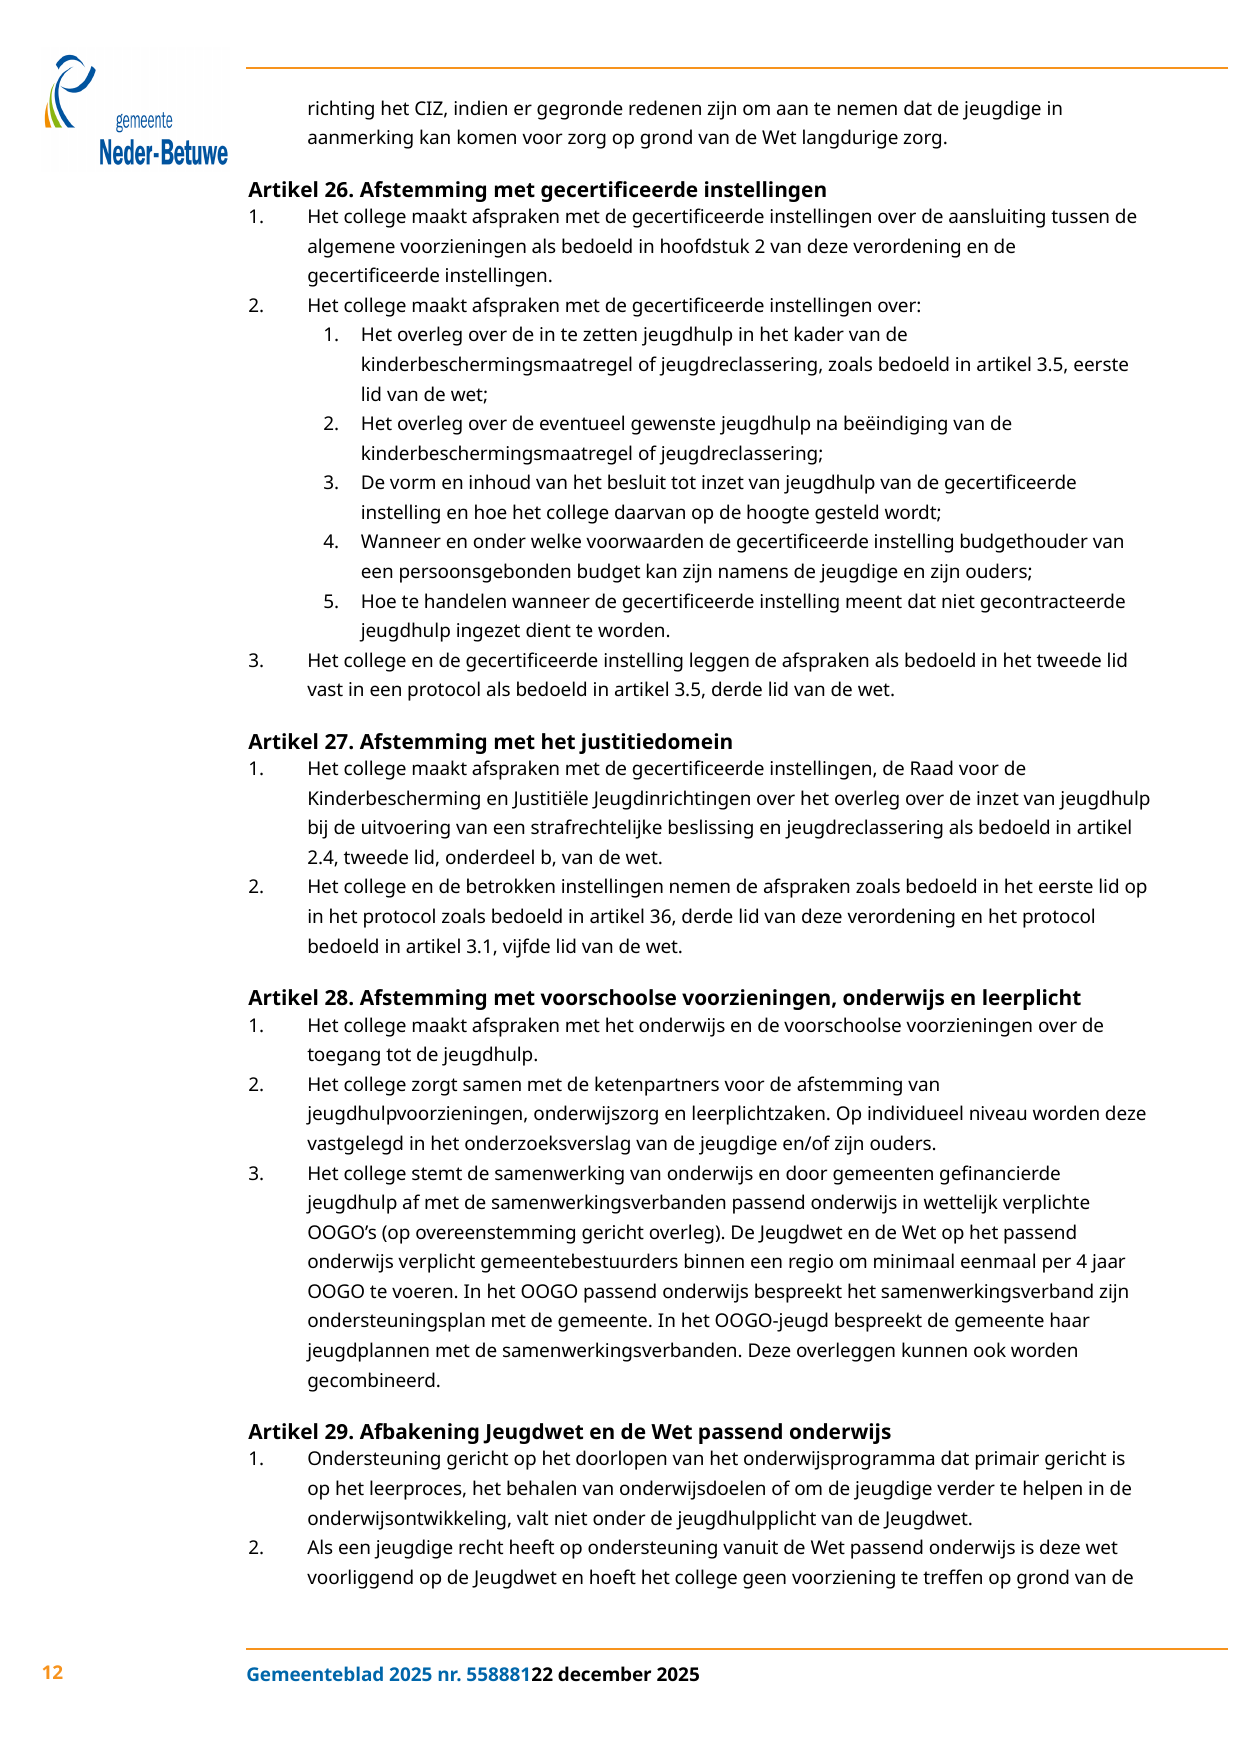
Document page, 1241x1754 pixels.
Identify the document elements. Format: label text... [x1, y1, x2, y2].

list Als een jeugdige recht heeft op ondersteuning vanuit de Wet passend onderwijs is deze wet voorliggend op de Jeugdwet en hoeft het college geen voorziening te treffen op grond van de [248, 1534, 1152, 1590]
list Het college en de betrokken instellingen nemen de afspraken zoals bedoeld in het eerste lid op in het protocol zoals bedoeld in artikel 36, derde lid van deze verordening en het protocol bedoeld in artikel 3.1, vijfde lid van de wet. [248, 874, 1152, 959]
text Artikel 29. Afbakening Jeugdwet en de Wet passend onderwijs [248, 1417, 1152, 1446]
list Het college maakt afspraken met de gecertificeerde instellingen, de Raad voor de Kinderbescherming en Justitiële Jeugdinrichtingen over het overleg over de inzet van jeugdhulp bij de uitvoering van een strafrechtelijke beslissing en jeugdreclassering als bedoeld in artikel 2.4, tweede lid, onderdeel b, van de wet. [248, 755, 1152, 870]
list Het college maakt afspraken met de gecertificeerde instellingen over: [248, 292, 1152, 318]
list Het college stemt de samenwerking van onderwijs en door gemeenten gefinancierde jeugdhulp af met de samenwerkingsverbanden passend onderwijs in wettelijk verplichte OOGO’s (op overeenstemming gericht overleg). De Jeugdwet en de Wet op het passend onderwijs verplicht gemeentebestuurders binnen een regio om minimaal eenmaal per 4 jaar OOGO te voeren. In het OOGO passend onderwijs bespreekt het samenwerkingsverband zijn ondersteuningsplan met de gemeente. In het OOGO-jeugd bespreekt de gemeente haar jeugdplannen met de samenwerkingsverbanden. Deze overleggen kunnen ook worden gecombineerd. [248, 1160, 1152, 1392]
list Hoe te handelen wanneer de gecertificeerde instelling meent dat niet gecontracteerde jeugdhulp ingezet dient te worden. [323, 588, 1152, 643]
list Ondersteuning gericht op het doorlopen van het onderwijsprogramma dat primair gericht is op het leerproces, het behalen van onderwijsdoelen of om de jeugdige verder te helpen in de onderwijsontwikkeling, valt niet onder de jeugdhulpplicht van de Jeugdwet. [248, 1446, 1152, 1531]
list richting het CIZ, indien er gegronde redenen zijn om aan te nemen dat de jeugdige in aanmerking kan komen voor zorg op grond van de Wet langdurige zorg. [248, 95, 1152, 150]
text Artikel 26. Afstemming met gecertificeerde instellingen [248, 175, 1152, 203]
list Het college zorgt samen met de ketenpartners voor de afstemming van jeugdhulpvoorzieningen, onderwijszorg en leerplichtzaken. Op individueel niveau worden deze vastgelegd in het onderzoeksverslag van de jeugdige en/of zijn ouders. [248, 1071, 1152, 1156]
list De vorm en inhoud van het besluit tot inzet van jeugdhulp van de gecertificeerde instelling en hoe het college daarvan op de hoogte gesteld wordt; [323, 469, 1152, 525]
picture [41, 47, 231, 172]
list Het overleg over de eventueel gewenste jeugdhulp na beëindiging van de kinderbeschermingsmaatregel of jeugdreclassering; [323, 410, 1152, 466]
text Artikel 27. Afstemming met het justitiedomein [248, 727, 1152, 755]
text Artikel 28. Afstemming met voorschoolse voorzieningen, onderwijs en leerplicht [248, 983, 1152, 1012]
list Het overleg over de in te zetten jeugdhulp in het kader van de kinderbeschermingsmaatregel of jeugdreclassering, zoals bedoeld in artikel 3.5, eerste lid van de wet; [323, 322, 1152, 406]
list Het college maakt afspraken met de gecertificeerde instellingen over de aansluiting tussen de algemene voorzieningen als bedoeld in hoofdstuk 2 van deze verordening en de gecertificeerde instellingen. [248, 203, 1152, 288]
list Het college maakt afspraken met het onderwijs en de voorschoolse voorzieningen over de toegang tot de jeugdhulp. [248, 1012, 1152, 1067]
list Het college en de gecertificeerde instelling leggen de afspraken als bedoeld in het tweede lid vast in een protocol als bedoeld in artikel 3.5, derde lid van de wet. [248, 647, 1152, 702]
list Wanneer en onder welke voorwaarden de gecertificeerde instelling budgethouder van een persoonsgebonden budget kan zijn namens de jeugdige en zijn ouders; [323, 529, 1152, 584]
